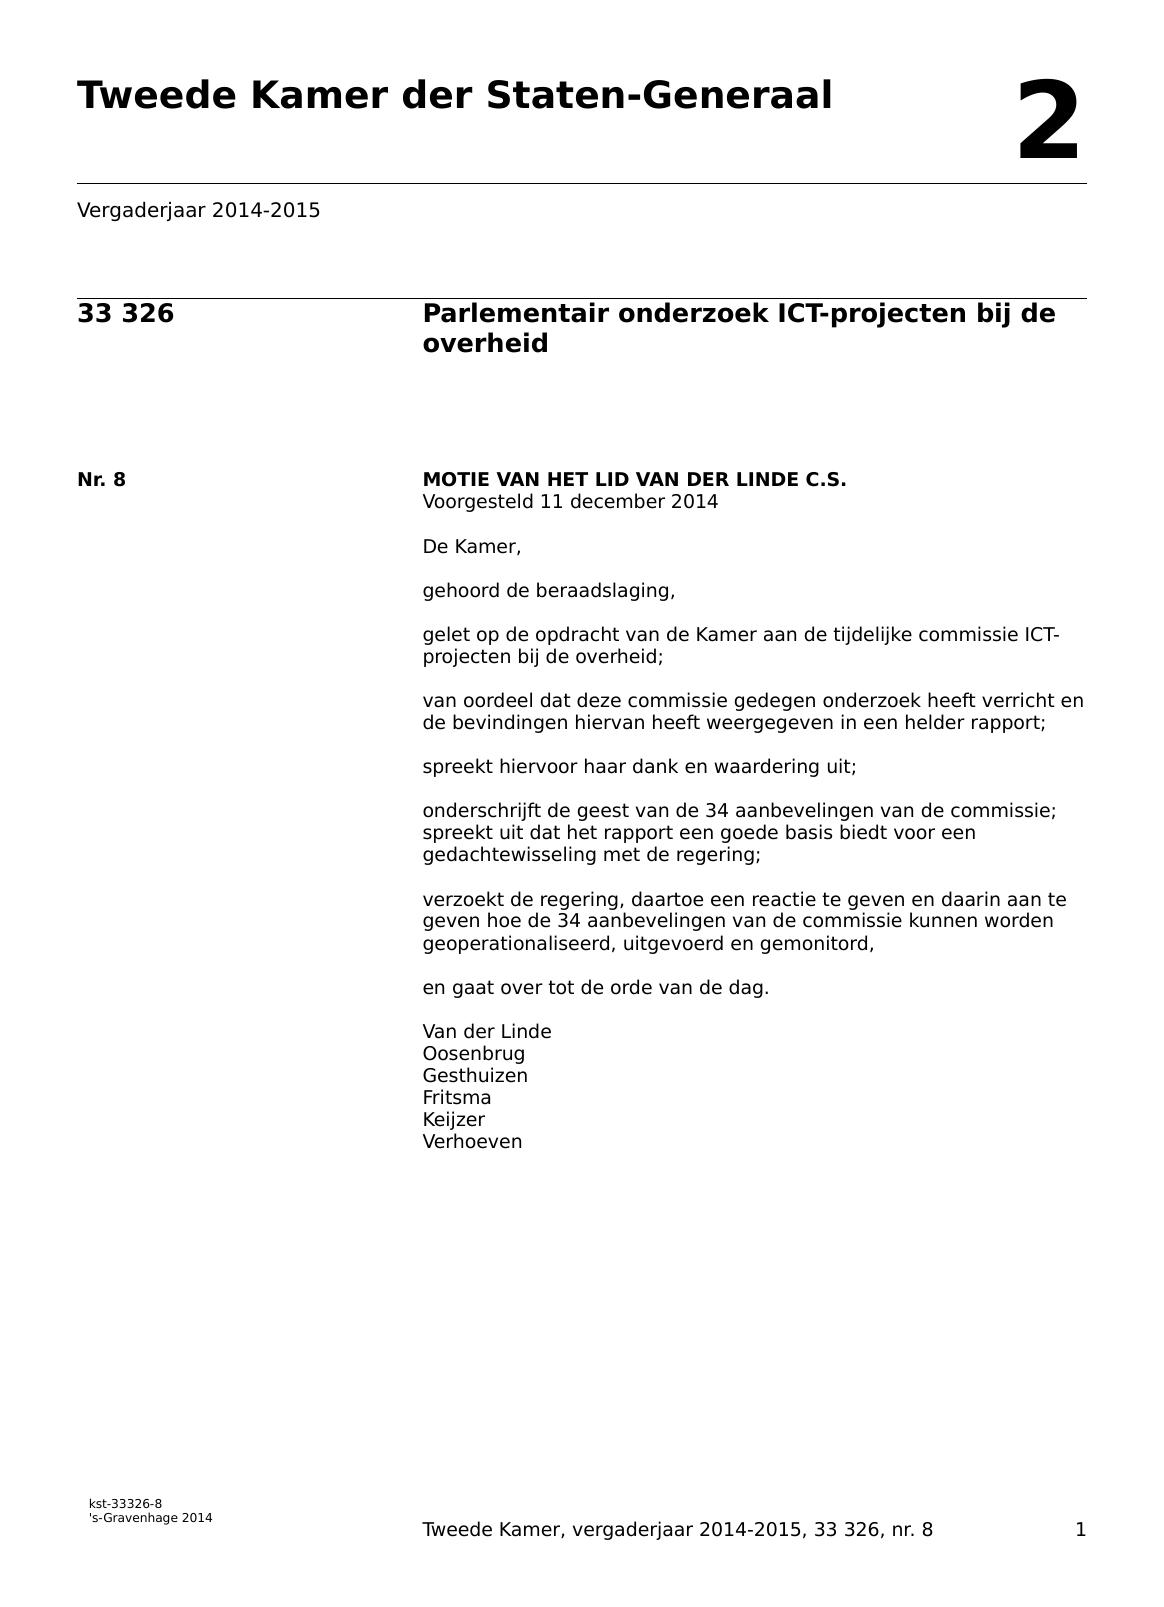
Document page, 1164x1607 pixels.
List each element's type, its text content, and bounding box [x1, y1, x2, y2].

text verzoekt de regering, daartoe een reactie te geven en daarin aan te geven hoe de 34 aanbevelingen van de commissie kunnen worden geoperationaliseerd, uitgevoerd en gemonitord, [422, 888, 1087, 954]
text Fritsma [422, 1087, 1087, 1109]
text Oosenbrug [422, 1043, 1087, 1065]
text 's-Gravenhage 2014 [88, 1511, 323, 1525]
text Keijzer [422, 1109, 1087, 1131]
subtitle 33 326 Parlementair onderzoek ICT-projecten bij de overheid [77, 299, 1087, 358]
table_cell Vergaderjaar 2014-2015 [77, 184, 1087, 298]
table_header Tweede Kamer der Staten-Generaal [77, 59, 886, 183]
subtitle Nr. 8 MOTIE VAN HET LID VAN DER LINDE C.S. [77, 469, 1087, 491]
text Gesthuizen [422, 1065, 1087, 1087]
text gelet op de opdracht van de Kamer aan de tijdelijke commissie ICT-projecten bij de overheid; [422, 624, 1087, 668]
text van oordeel dat deze commissie gedegen onderzoek heeft verricht en de bevindingen hiervan heeft weergegeven in een helder rapport; [422, 690, 1087, 734]
text kst-33326-8 [88, 1497, 323, 1511]
text Verhoeven [422, 1131, 1087, 1153]
text onderschrijft de geest van de 34 aanbevelingen van de commissie; [422, 800, 1087, 822]
text gehoord de beraadslaging, [422, 580, 1087, 602]
text Van der Linde [422, 1021, 1087, 1043]
table_header 2 [886, 59, 1087, 183]
text spreekt uit dat het rapport een goede basis biedt voor een gedachtewisseling met de regering; [422, 822, 1087, 866]
text spreekt hiervoor haar dank en waardering uit; [422, 756, 1087, 778]
text De Kamer, [422, 536, 1087, 557]
text en gaat over tot de orde van de dag. [422, 977, 1087, 998]
text Voorgesteld 11 december 2014 [422, 491, 1087, 513]
